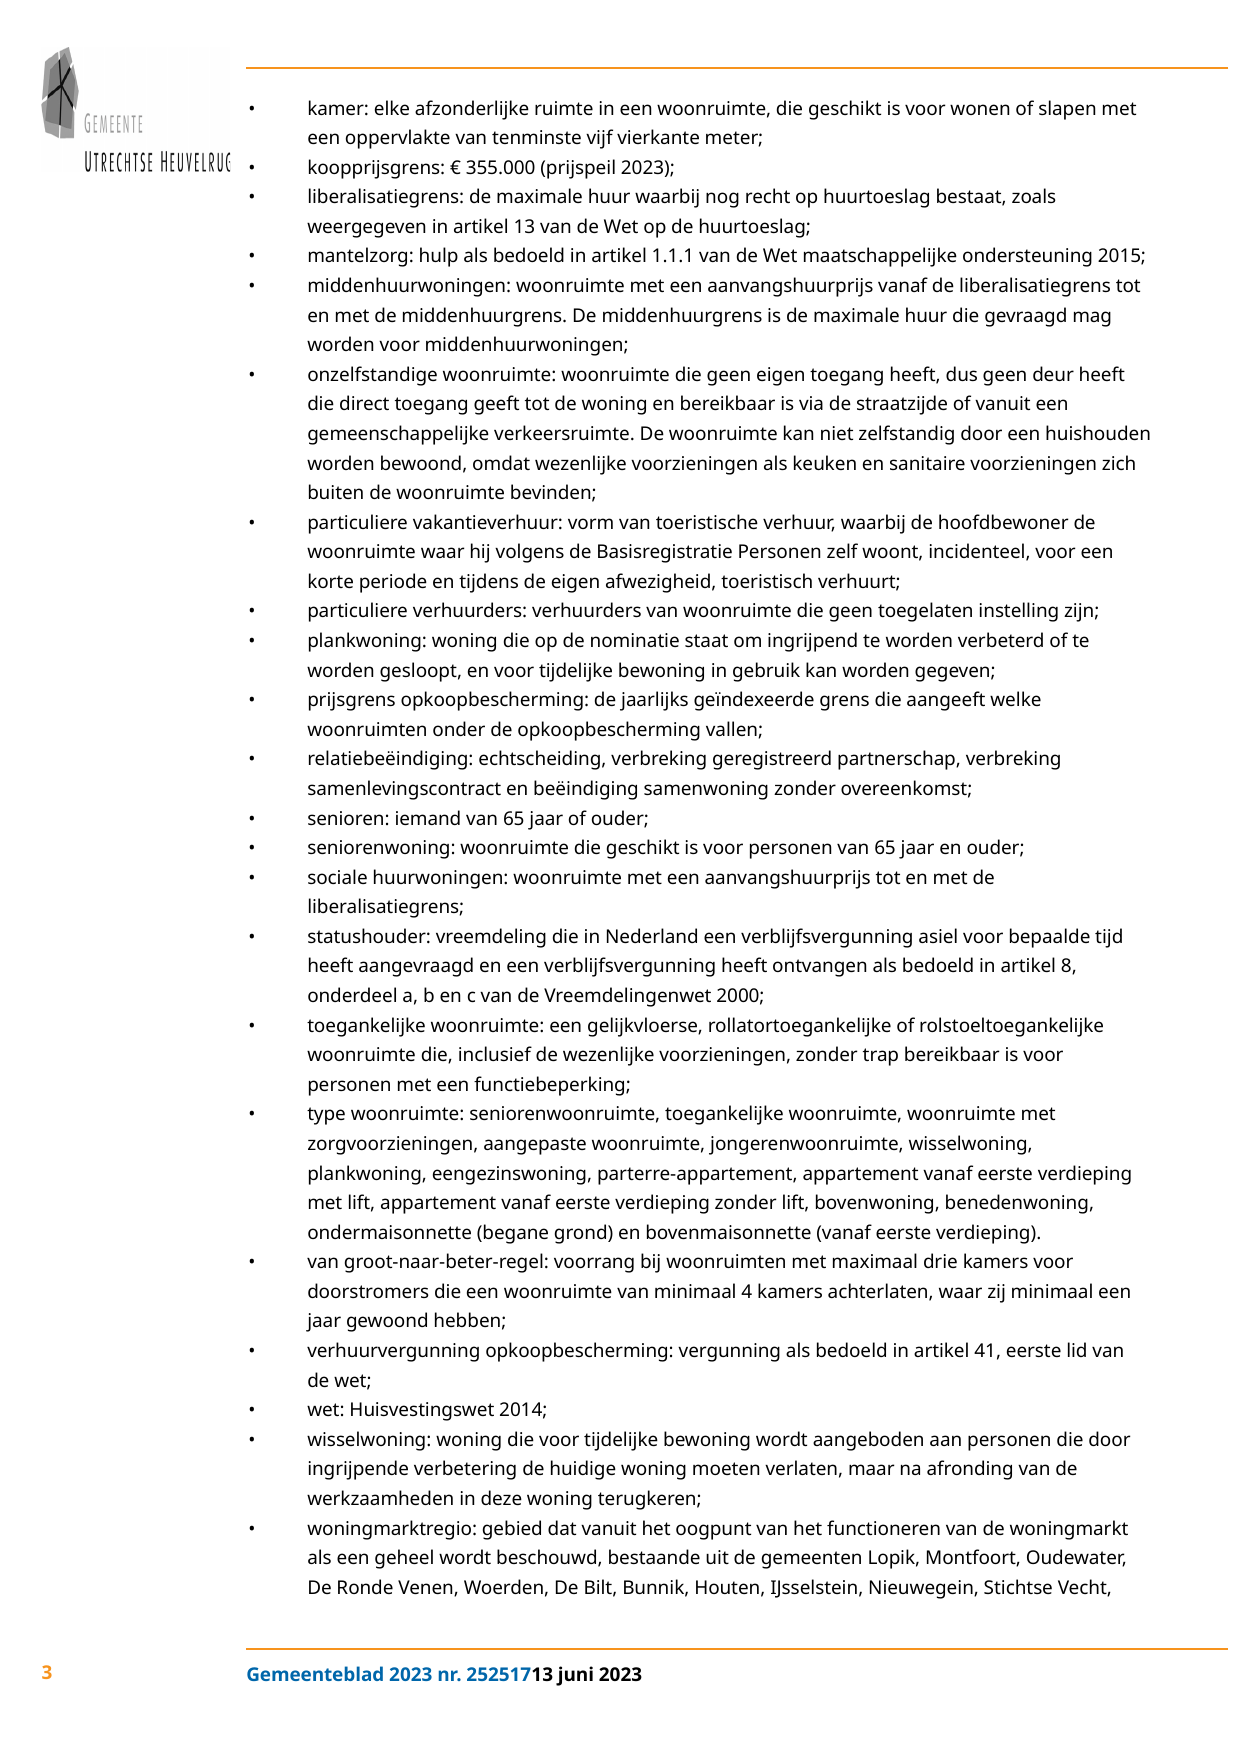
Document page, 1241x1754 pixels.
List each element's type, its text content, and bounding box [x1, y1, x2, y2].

list van groot-naar-beter-regel: voorrang bij woonruimten met maximaal drie kamers voor doorstromers die een woonruimte van minimaal 4 kamers achterlaten, waar zij minimaal een jaar gewoond hebben; [248, 1248, 1152, 1333]
list mantelzorg: hulp als bedoeld in artikel 1.1.1 van de Wet maatschappelijke ondersteuning 2015; [248, 243, 1152, 268]
list wet: Huisvestingswet 2014; [248, 1396, 1152, 1422]
list relatiebeëindiging: echtscheiding, verbreking geregistreerd partnerschap, verbreking samenlevingscontract en beëindiging samenwoning zonder overeenkomst; [248, 746, 1152, 801]
list prijsgrens opkoopbescherming: de jaarlijks geïndexeerde grens die aangeeft welke woonruimten onder de opkoopbescherming vallen; [248, 686, 1152, 742]
list verhuurvergunning opkoopbescherming: vergunning als bedoeld in artikel 41, eerste lid van de wet; [248, 1337, 1152, 1393]
list woningmarktregio: gebied dat vanuit het oogpunt van het functioneren van de woningmarkt als een geheel wordt beschouwd, bestaande uit de gemeenten Lopik, Montfoort, Oudewater, De Ronde Venen, Woerden, De Bilt, Bunnik, Houten, IJsselstein, Nieuwegein, Stichtse Vecht, [248, 1515, 1152, 1600]
list plankwoning: woning die op de nominatie staat om ingrijpend te worden verbeterd of te worden gesloopt, en voor tijdelijke bewoning in gebruik kan worden gegeven; [248, 627, 1152, 683]
list type woonruimte: seniorenwoonruimte, toegankelijke woonruimte, woonruimte met zorgvoorzieningen, aangepaste woonruimte, jongerenwoonruimte, wisselwoning, plankwoning, eengezinswoning, parterre-appartement, appartement vanaf eerste verdieping met lift, appartement vanaf eerste verdieping zonder lift, bovenwoning, benedenwoning, ondermaisonnette (begane grond) en bovenmaisonnette (vanaf eerste verdieping). [248, 1101, 1152, 1245]
list liberalisatiegrens: de maximale huur waarbij nog recht op huurtoeslag bestaat, zoals weergegeven in artikel 13 van de Wet op de huurtoeslag; [248, 183, 1152, 239]
list senioren: iemand van 65 jaar of ouder; [248, 805, 1152, 831]
list toegankelijke woonruimte: een gelijkvloerse, rollatortoegankelijke of rolstoeltoegankelijke woonruimte die, inclusief de wezenlijke voorzieningen, zonder trap bereikbaar is voor personen met een functiebeperking; [248, 1012, 1152, 1097]
list statushouder: vreemdeling die in Nederland een verblijfsvergunning asiel voor bepaalde tijd heeft aangevraagd en een verblijfsvergunning heeft ontvangen als bedoeld in artikel 8, onderdeel a, b en c van de Vreemdelingenwet 2000; [248, 923, 1152, 1008]
list middenhuurwoningen: woonruimte met een aanvangshuurprijs vanaf de liberalisatiegrens tot en met de middenhuurgrens. De middenhuurgrens is de maximale huur die gevraagd mag worden voor middenhuurwoningen; [248, 272, 1152, 357]
list kamer: elke afzonderlijke ruimte in een woonruimte, die geschikt is voor wonen of slapen met een oppervlakte van tenminste vijf vierkante meter; [248, 95, 1152, 150]
list onzelfstandige woonruimte: woonruimte die geen eigen toegang heeft, dus geen deur heeft die direct toegang geeft tot de woning en bereikbaar is via de straatzijde of vanuit een gemeenschappelijke verkeersruimte. De woonruimte kan niet zelfstandig door een huishouden worden bewoond, omdat wezenlijke voorzieningen als keuken en sanitaire voorzieningen zich buiten de woonruimte bevinden; [248, 361, 1152, 505]
list wisselwoning: woning die voor tijdelijke bewoning wordt aangeboden aan personen die door ingrijpende verbetering de huidige woning moeten verlaten, maar na afronding van de werkzaamheden in deze woning terugkeren; [248, 1426, 1152, 1511]
list seniorenwoning: woonruimte die geschikt is voor personen van 65 jaar en ouder; [248, 834, 1152, 860]
list particuliere verhuurders: verhuurders van woonruimte die geen toegelaten instelling zijn; [248, 598, 1152, 623]
list particuliere vakantieverhuur: vorm van toeristische verhuur, waarbij de hoofdbewoner de woonruimte waar hij volgens de Basisregistratie Personen zelf woont, incidenteel, voor een korte periode en tijdens de eigen afwezigheid, toeristisch verhuurt; [248, 509, 1152, 594]
list sociale huurwoningen: woonruimte met een aanvangshuurprijs tot en met de liberalisatiegrens; [248, 864, 1152, 919]
list koopprijsgrens: € 355.000 (prijspeil 2023); [248, 154, 1152, 180]
picture [41, 47, 231, 172]
